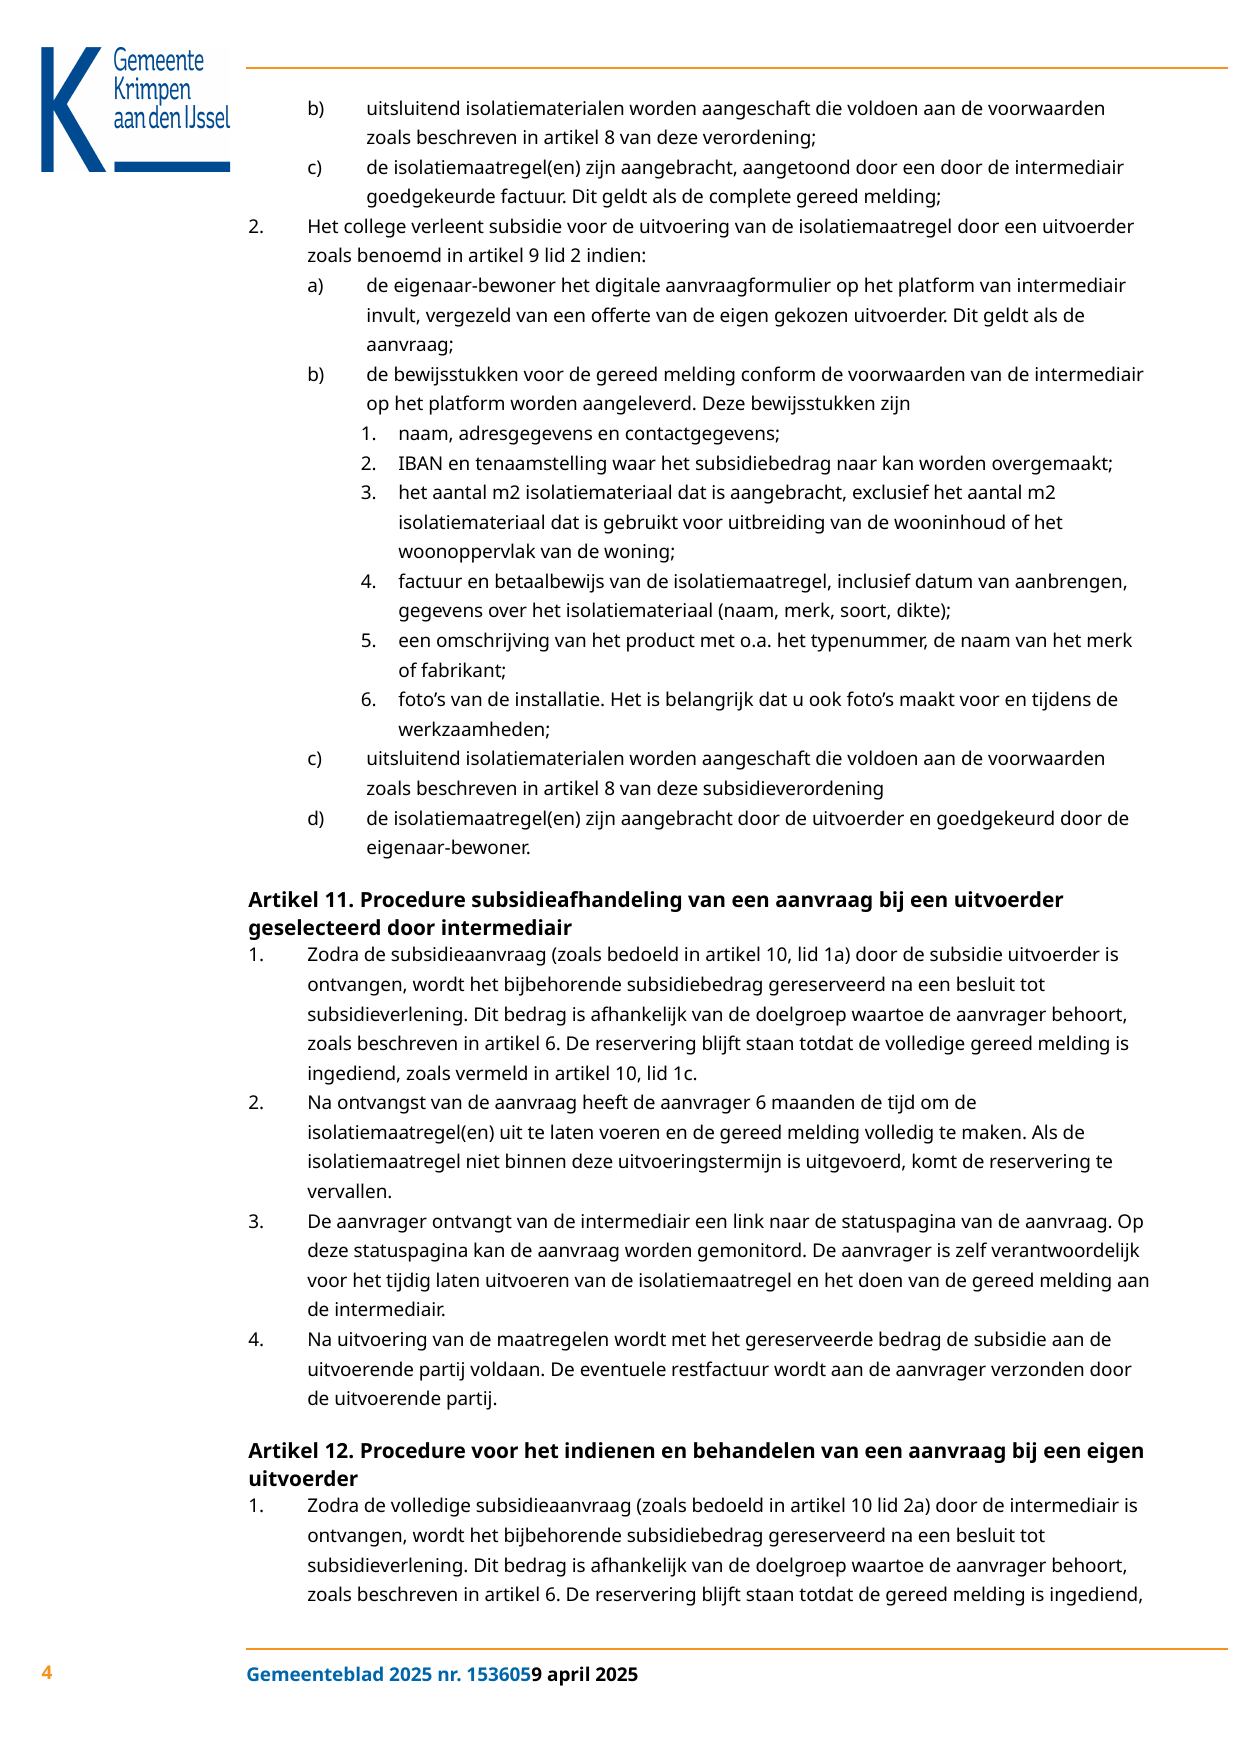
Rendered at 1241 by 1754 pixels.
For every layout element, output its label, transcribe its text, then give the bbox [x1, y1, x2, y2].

list Na ontvangst van de aanvraag heeft de aanvrager 6 maanden de tijd om de isolatiemaatregel(en) uit te laten voeren en de gereed melding volledig te maken. Als de isolatiemaatregel niet binnen deze uitvoeringstermijn is uitgevoerd, komt de reservering te vervallen. [248, 1089, 1152, 1204]
list IBAN en tenaamstelling waar het subsidiebedrag naar kan worden overgemaakt; [361, 450, 1152, 476]
list factuur en betaalbewijs van de isolatiemaatregel, inclusief datum van aanbrengen, gegevens over het isolatiemateriaal (naam, merk, soort, dikte); [361, 568, 1152, 623]
list Na uitvoering van de maatregelen wordt met het gereserveerde bedrag de subsidie aan de uitvoerende partij voldaan. De eventuele restfactuur wordt aan de aanvrager verzonden door de uitvoerende partij. [248, 1326, 1152, 1411]
list naam, adresgegevens en contactgegevens; [361, 420, 1152, 446]
list een omschrijving van het product met o.a. het typenummer, de naam van het merk of fabrikant; [361, 627, 1152, 683]
list Zodra de subsidieaanvraag (zoals bedoeld in artikel 10, lid 1a) door de subsidie uitvoerder is ontvangen, wordt het bijbehorende subsidiebedrag gereserveerd na een besluit tot subsidieverlening. Dit bedrag is afhankelijk van de doelgroep waartoe de aanvrager behoort, zoals beschreven in artikel 6. De reservering blijft staan totdat de volledige gereed melding is ingediend, zoals vermeld in artikel 10, lid 1c. [248, 942, 1152, 1086]
list Het college verleent subsidie voor de uitvoering van de isolatiemaatregel door een uitvoerder zoals benoemd in artikel 9 lid 2 indien: [248, 213, 1152, 268]
list de isolatiemaatregel(en) zijn aangebracht, aangetoond door een door de intermediair goedgekeurde factuur. Dit geldt als de complete gereed melding; [307, 154, 1152, 209]
list foto’s van de installatie. Het is belangrijk dat u ook foto’s maakt voor en tijdens de werkzaamheden; [361, 686, 1152, 742]
picture [41, 47, 231, 172]
text Artikel 11. Procedure subsidieafhandeling van een aanvraag bij een uitvoerder geselecteerd door intermediair [248, 885, 1152, 942]
list Zodra de volledige subsidieaanvraag (zoals bedoeld in artikel 10 lid 2a) door de intermediair is ontvangen, wordt het bijbehorende subsidiebedrag gereserveerd na een besluit tot subsidieverlening. Dit bedrag is afhankelijk van de doelgroep waartoe de aanvrager behoort, zoals beschreven in artikel 6. De reservering blijft staan totdat de gereed melding is ingediend, [248, 1493, 1152, 1607]
list de eigenaar-bewoner het digitale aanvraagformulier op het platform van intermediair invult, vergezeld van een offerte van de eigen gekozen uitvoerder. Dit geldt als de aanvraag; [307, 272, 1152, 357]
list uitsluitend isolatiematerialen worden aangeschaft die voldoen aan de voorwaarden zoals beschreven in artikel 8 van deze verordening; [307, 95, 1152, 150]
list De aanvrager ontvangt van de intermediair een link naar de statuspagina van de aanvraag. Op deze statuspagina kan de aanvraag worden gemonitord. De aanvrager is zelf verantwoordelijk voor het tijdig laten uitvoeren van de isolatiemaatregel en het doen van de gereed melding aan de intermediair. [248, 1208, 1152, 1322]
list de isolatiemaatregel(en) zijn aangebracht door de uitvoerder en goedgekeurd door de eigenaar-bewoner. [307, 805, 1152, 860]
list uitsluitend isolatiematerialen worden aangeschaft die voldoen aan de voorwaarden zoals beschreven in artikel 8 van deze subsidieverordening [307, 746, 1152, 801]
list het aantal m2 isolatiemateriaal dat is aangebracht, exclusief het aantal m2 isolatiemateriaal dat is gebruikt voor uitbreiding van de wooninhoud of het woonoppervlak van de woning; [361, 479, 1152, 564]
text Artikel 12. Procedure voor het indienen en behandelen van een aanvraag bij een eigen uitvoerder [248, 1436, 1152, 1493]
list de bewijsstukken voor de gereed melding conform de voorwaarden van de intermediair op het platform worden aangeleverd. Deze bewijsstukken zijn [307, 361, 1152, 416]
